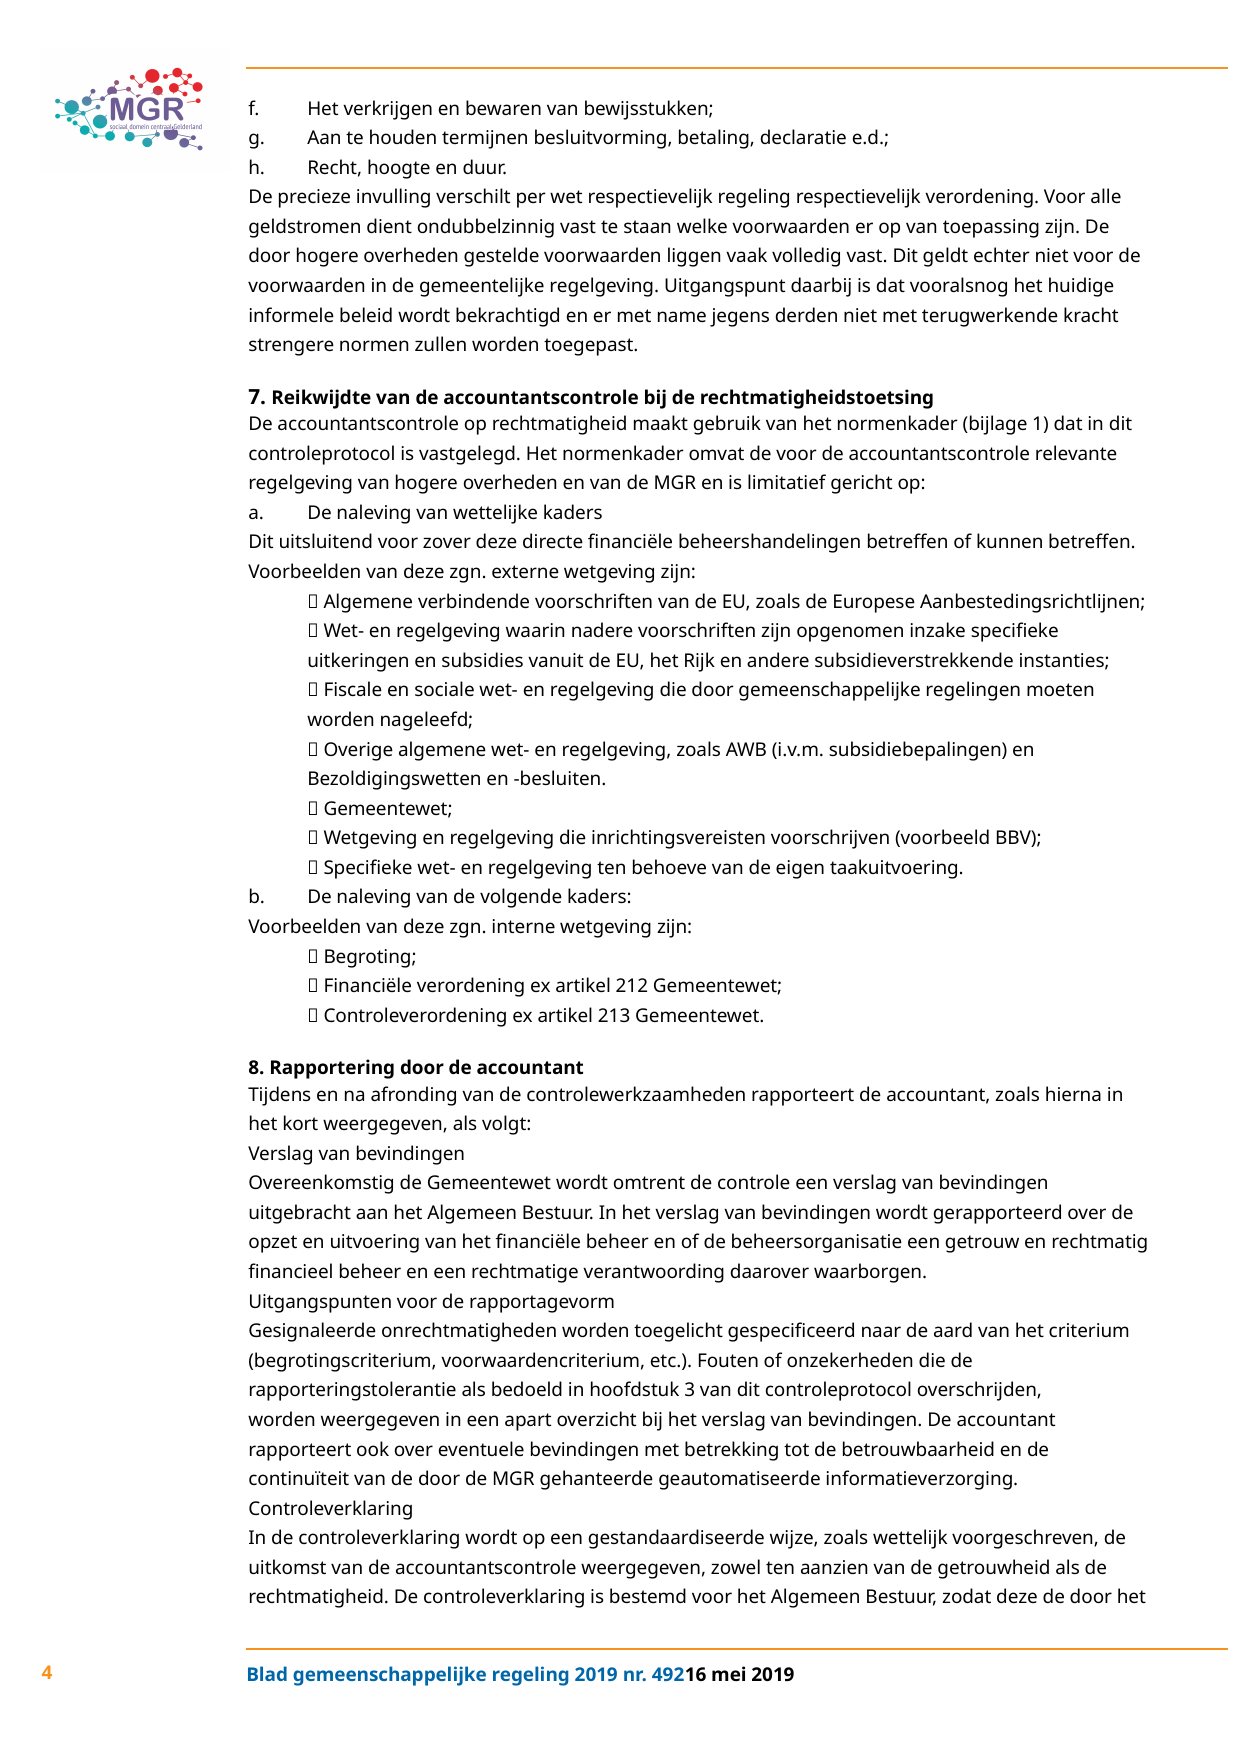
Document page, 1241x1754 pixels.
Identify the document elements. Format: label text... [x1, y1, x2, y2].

picture [41, 47, 231, 172]
text Dit uitsluitend voor zover deze directe financiële beheershandelingen betreffen of kunnen betreffen. Voorbeelden van deze zgn. externe wetgeving zijn: [248, 529, 1152, 584]
text 8. Rapportering door de accountant [248, 1052, 1152, 1081]
list  Controleverordening ex artikel 213 Gemeentewet. [248, 1002, 1152, 1028]
text Verslag van bevindingen [248, 1140, 1152, 1166]
list  Gemeentewet; [248, 795, 1152, 821]
list  Algemene verbindende voorschriften van de EU, zoals de Europese Aanbestedingsrichtlijnen; [248, 588, 1152, 613]
list  Financiële verordening ex artikel 212 Gemeentewet; [248, 972, 1152, 998]
list  Wetgeving en regelgeving die inrichtingsvereisten voorschrijven (voorbeeld BBV); [248, 824, 1152, 850]
text Gesignaleerde onrechtmatigheden worden toegelicht gespecificeerd naar de aard van het criterium (begrotingscriterium, voorwaardencriterium, etc.). Fouten of onzekerheden die de rapporteringstolerantie als bedoeld in hoofdstuk 3 van dit controleprotocol overschrijden, [248, 1317, 1152, 1402]
list  Begroting; [248, 943, 1152, 968]
text Uitgangspunten voor de rapportagevorm [248, 1288, 1152, 1314]
text 7. Reikwijdte van de accountantscontrole bij de rechtmatigheidstoetsing [248, 382, 1152, 410]
list Aan te houden termijnen besluitvorming, betaling, declaratie e.d.; [248, 124, 1152, 150]
text De precieze invulling verschilt per wet respectievelijk regeling respectievelijk verordening. Voor alle geldstromen dient ondubbelzinnig vast te staan welke voorwaarden er op van toepassing zijn. De door hogere overheden gestelde voorwaarden liggen vaak volledig vast. Dit geldt echter niet voor de voorwaarden in de gemeentelijke regelgeving. Uitgangspunt daarbij is dat vooralsnog het huidige informele beleid wordt bekrachtigd en er met name jegens derden niet met terugwerkende kracht strengere normen zullen worden toegepast. [248, 183, 1152, 357]
text Controleverklaring [248, 1495, 1152, 1521]
list  Specifieke wet- en regelgeving ten behoeve van de eigen taakuitvoering. [248, 854, 1152, 880]
text Tijdens en na afronding van de controlewerkzaamheden rapporteert de accountant, zoals hierna in het kort weergegeven, als volgt: [248, 1081, 1152, 1136]
list De naleving van wettelijke kaders [248, 499, 1152, 525]
text In de controleverklaring wordt op een gestandaardiseerde wijze, zoals wettelijk voorgeschreven, de uitkomst van de accountantscontrole weergegeven, zowel ten aanzien van de getrouwheid als de rechtmatigheid. De controleverklaring is bestemd voor het Algemeen Bestuur, zodat deze de door het [248, 1524, 1152, 1609]
text worden weergegeven in een apart overzicht bij het verslag van bevindingen. De accountant rapporteert ook over eventuele bevindingen met betrekking tot de betrouwbaarheid en de continuïteit van de door de MGR gehanteerde geautomatiseerde informatieverzorging. [248, 1406, 1152, 1491]
text Overeenkomstig de Gemeentewet wordt omtrent de controle een verslag van bevindingen uitgebracht aan het Algemeen Bestuur. In het verslag van bevindingen wordt gerapporteerd over de opzet en uitvoering van het financiële beheer en of de beheersorganisatie een getrouw en rechtmatig financieel beheer en een rechtmatige verantwoording daarover waarborgen. [248, 1169, 1152, 1284]
list  Wet- en regelgeving waarin nadere voorschriften zijn opgenomen inzake specifieke uitkeringen en subsidies vanuit de EU, het Rijk en andere subsidieverstrekkende instanties; [248, 617, 1152, 673]
list Recht, hoogte en duur. [248, 154, 1152, 180]
text De accountantscontrole op rechtmatigheid maakt gebruik van het normenkader (bijlage 1) dat in dit controleprotocol is vastgelegd. Het normenkader omvat de voor de accountantscontrole relevante regelgeving van hogere overheden en van de MGR en is limitatief gericht op: [248, 410, 1152, 495]
list De naleving van de volgende kaders: [248, 884, 1152, 909]
list Het verkrijgen en bewaren van bewijsstukken; [248, 95, 1152, 121]
list  Fiscale en sociale wet- en regelgeving die door gemeenschappelijke regelingen moeten worden nageleefd; [248, 677, 1152, 732]
text Voorbeelden van deze zgn. interne wetgeving zijn: [248, 913, 1152, 939]
list  Overige algemene wet- en regelgeving, zoals AWB (i.v.m. subsidiebepalingen) en Bezoldigingswetten en -besluiten. [248, 736, 1152, 791]
